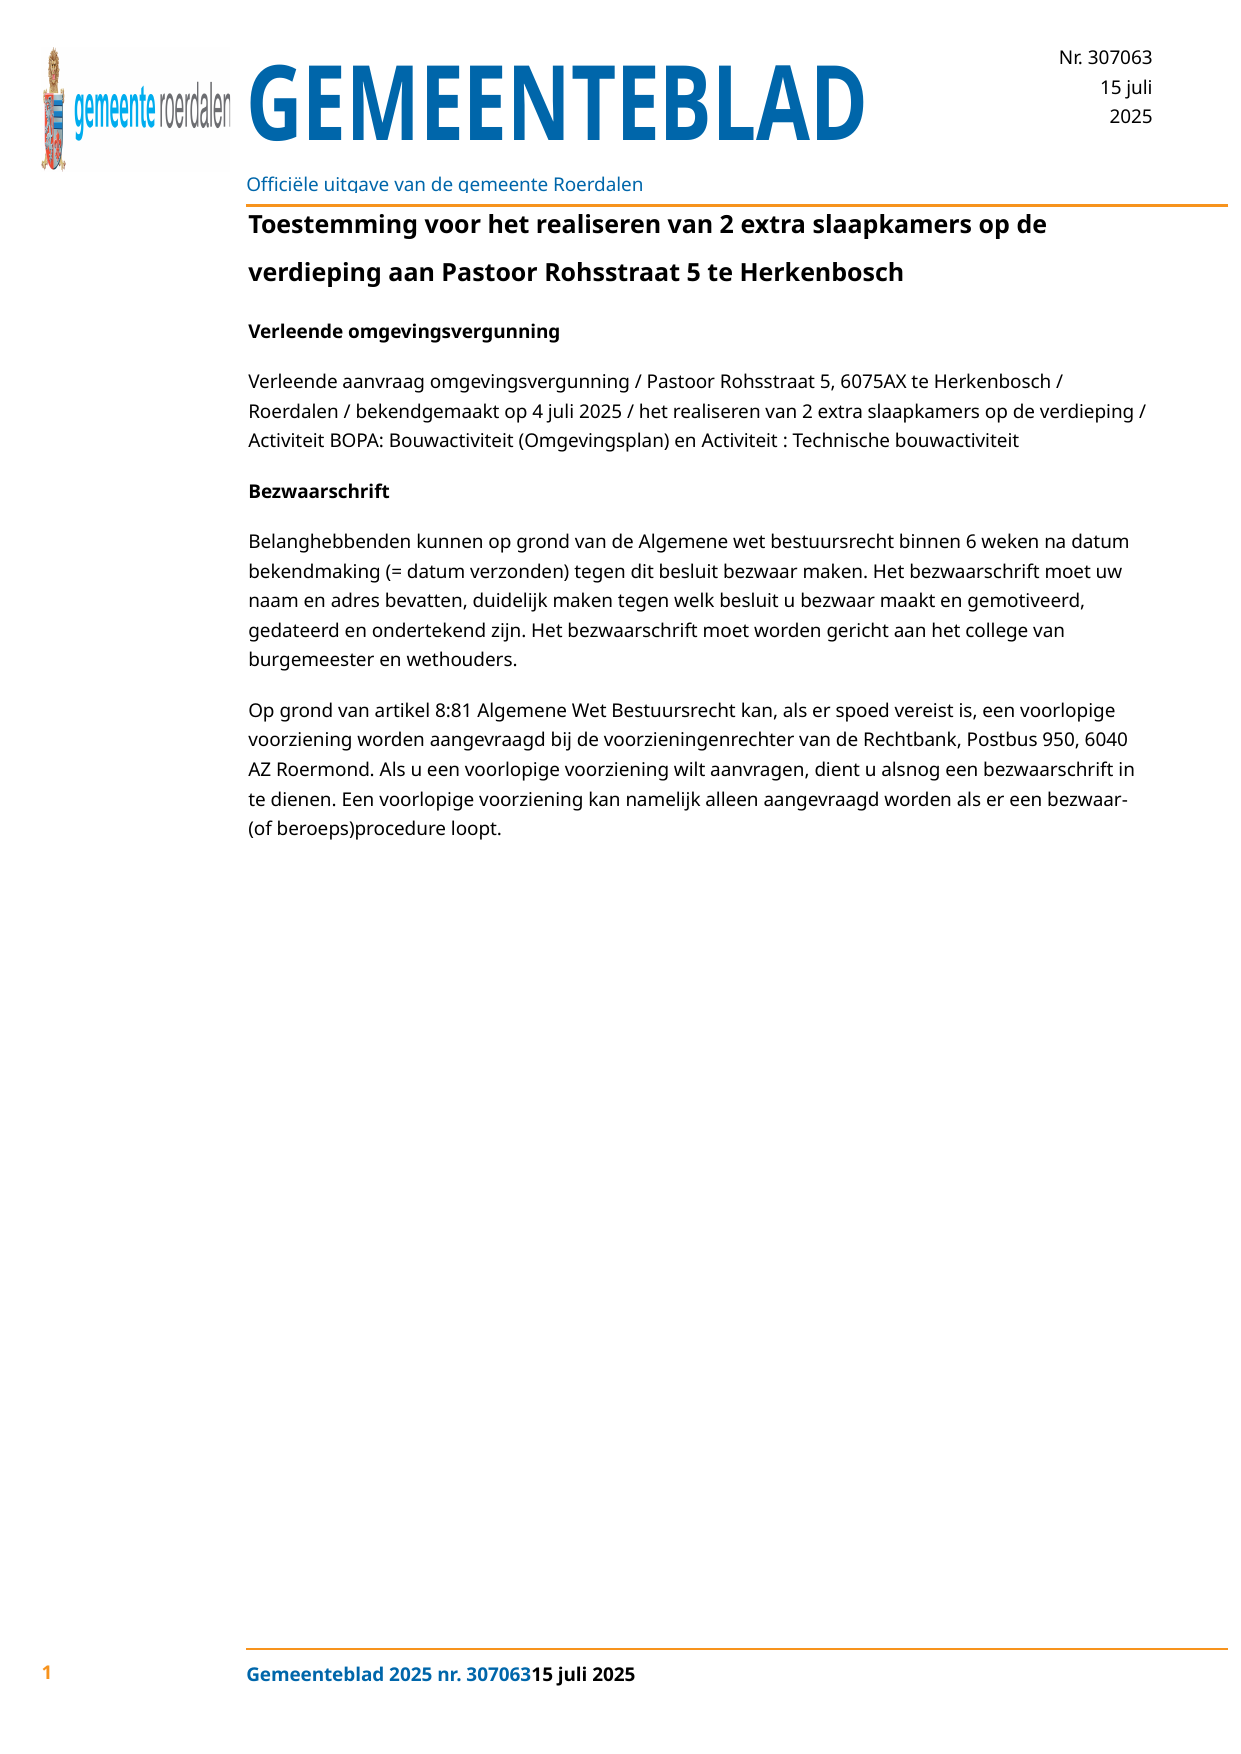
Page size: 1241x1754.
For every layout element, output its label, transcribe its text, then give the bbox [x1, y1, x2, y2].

text Verleende omgevingsvergunning [248, 318, 1152, 344]
text Verleende aanvraag omgevingsvergunning / Pastoor Rohsstraat 5, 6075AX te Herkenbosch / Roerdalen / bekendgemaakt op 4 juli 2025 / het realiseren van 2 extra slaapkamers op de verdieping / Activiteit BOPA: Bouwactiviteit (Omgevingsplan) en Activiteit : Technische bouwactiviteit [248, 368, 1152, 453]
text Bezwaarschrift [248, 478, 1152, 504]
text Belanghebbenden kunnen op grond van de Algemene wet bestuursrecht binnen 6 weken na datum bekendmaking (= datum verzonden) tegen dit besluit bezwaar maken. Het bezwaarschrift moet uw naam en adres bevatten, duidelijk maken tegen welk besluit u bezwaar maakt en gemotiveerd, gedateerd en ondertekend zijn. Het bezwaarschrift moet worden gericht aan het college van burgemeester en wethouders. [248, 528, 1152, 672]
text Toestemming voor het realiseren van 2 extra slaapkamers op de verdieping aan Pastoor Rohsstraat 5 te Herkenbosch [248, 207, 1152, 288]
text Op grond van artikel 8:81 Algemene Wet Bestuursrecht kan, als er spoed vereist is, een voorlopige voorziening worden aangevraagd bij de voorzieningenrechter van de Rechtbank, Postbus 950, 6040 AZ Roermond. Als u een voorlopige voorziening wilt aanvragen, dient u alsnog een bezwaarschrift in te dienen. Een voorlopige voorziening kan namelijk alleen aangevraagd worden als er een bezwaar- (of beroeps)procedure loopt. [248, 697, 1152, 841]
picture [41, 47, 231, 172]
